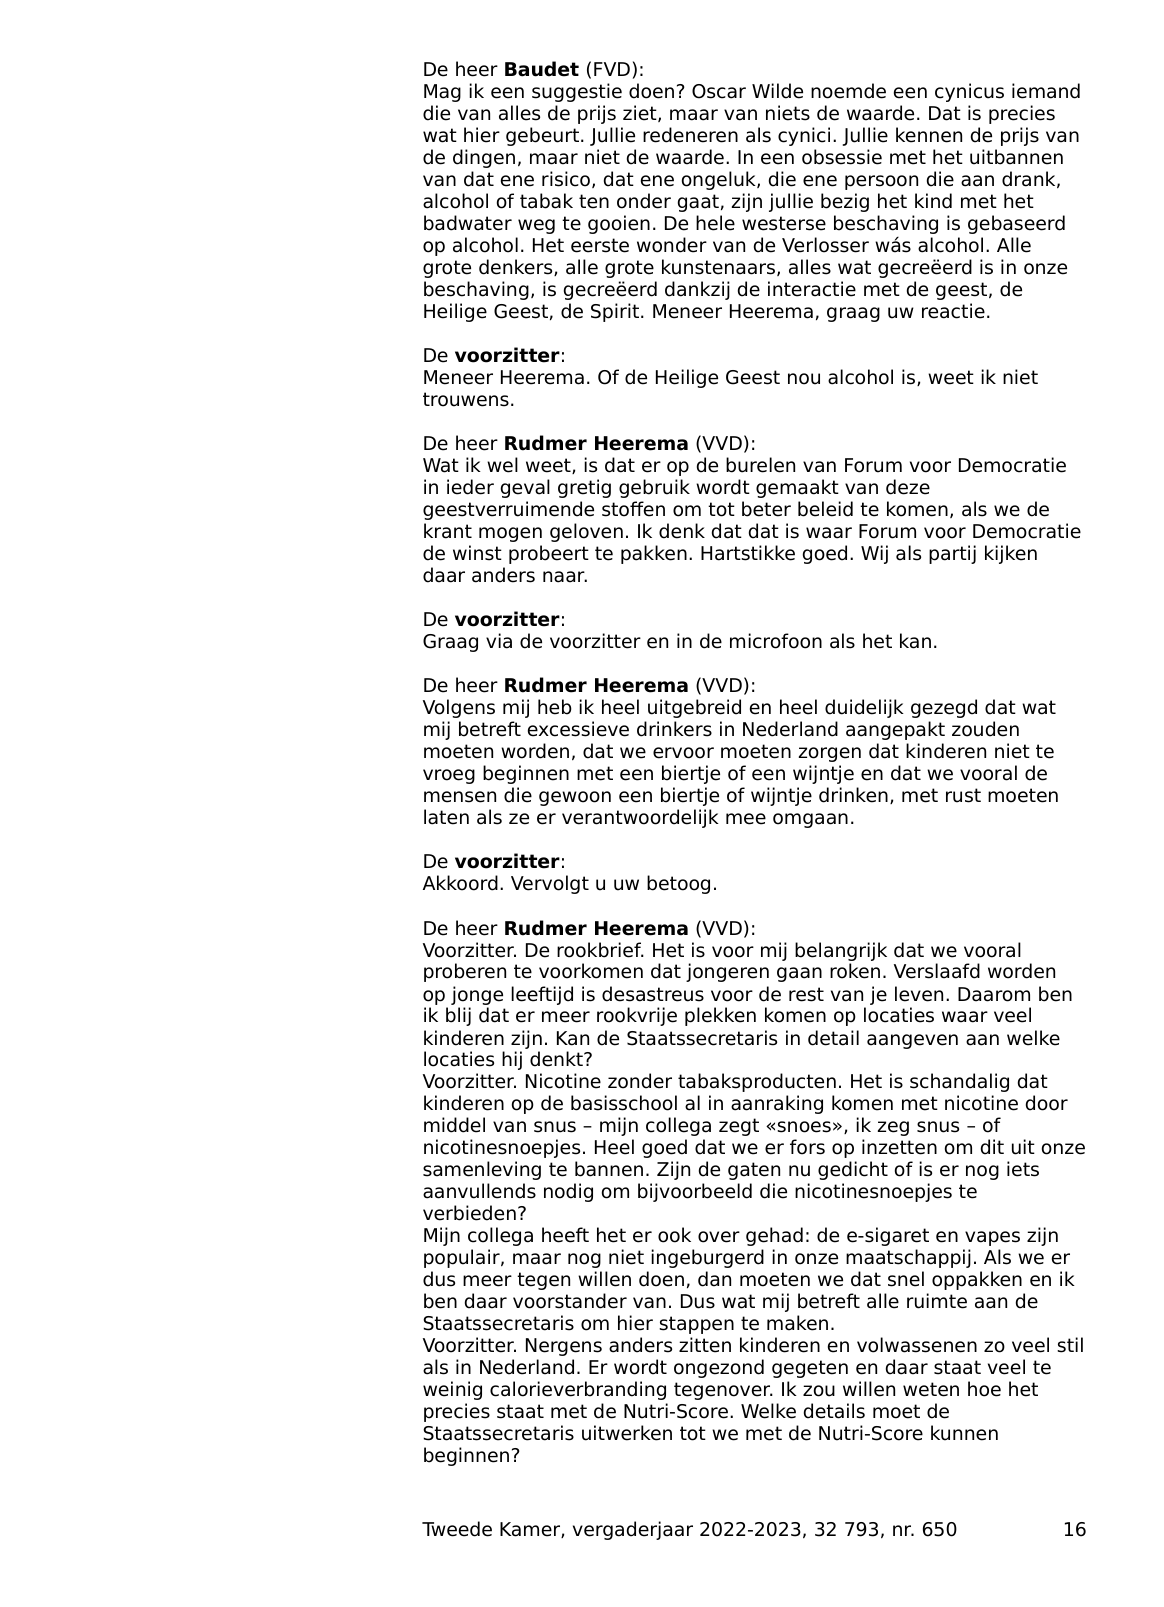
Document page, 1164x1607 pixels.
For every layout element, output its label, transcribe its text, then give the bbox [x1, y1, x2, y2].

text Mag ik een suggestie doen? Oscar Wilde noemde een cynicus iemand die van alles de prijs ziet, maar van niets de waarde. Dat is precies wat hier gebeurt. Jullie redeneren als cynici. Jullie kennen de prijs van de dingen, maar niet de waarde. In een obsessie met het uitbannen van dat ene risico, dat ene ongeluk, die ene persoon die aan drank, alcohol of tabak ten onder gaat, zijn jullie bezig het kind met het badwater weg te gooien. De hele westerse beschaving is gebaseerd op alcohol. Het eerste wonder van de Verlosser wás alcohol. Alle grote denkers, alle grote kunstenaars, alles wat gecreëerd is in onze beschaving, is gecreëerd dankzij de interactie met de geest, de Heilige Geest, de Spirit. Meneer Heerema, graag uw reactie. [422, 81, 1087, 323]
text Meneer Heerema. Of de Heilige Geest nou alcohol is, weet ik niet trouwens. [422, 367, 1087, 411]
text Mijn collega heeft het er ook over gehad: de e-sigaret en vapes zijn populair, maar nog niet ingeburgerd in onze maatschappij. Als we er dus meer tegen willen doen, dan moeten we dat snel oppakken en ik ben daar voorstander van. Dus wat mij betreft alle ruimte aan de Staatssecretaris om hier stappen te maken. [422, 1225, 1087, 1335]
text De voorzitter: [422, 609, 1087, 631]
text Volgens mij heb ik heel uitgebreid en heel duidelijk gezegd dat wat mij betreft excessieve drinkers in Nederland aangepakt zouden moeten worden, dat we ervoor moeten zorgen dat kinderen niet te vroeg beginnen met een biertje of een wijntje en dat we vooral de mensen die gewoon een biertje of wijntje drinken, met rust moeten laten als ze er verantwoordelijk mee omgaan. [422, 697, 1087, 829]
text De heer Rudmer Heerema (VVD): [422, 433, 1087, 455]
text De voorzitter: [422, 851, 1087, 873]
text Akkoord. Vervolgt u uw betoog. [422, 873, 1087, 895]
text Voorzitter. Nicotine zonder tabaksproducten. Het is schandalig dat kinderen op de basisschool al in aanraking komen met nicotine door middel van snus – mijn collega zegt «snoes», ik zeg snus – of nicotinesnoepjes. Heel goed dat we er fors op inzetten om dit uit onze samenleving te bannen. Zijn de gaten nu gedicht of is er nog iets aanvullends nodig om bijvoorbeeld die nicotinesnoepjes te verbieden? [422, 1071, 1087, 1225]
text Graag via de voorzitter en in de microfoon als het kan. [422, 631, 1087, 653]
text De heer Baudet (FVD): [422, 59, 1087, 81]
text De heer Rudmer Heerema (VVD): [422, 675, 1087, 697]
text Wat ik wel weet, is dat er op de burelen van Forum voor Democratie in ieder geval gretig gebruik wordt gemaakt van deze geestverruimende stoffen om tot beter beleid te komen, als we de krant mogen geloven. Ik denk dat dat is waar Forum voor Democratie de winst probeert te pakken. Hartstikke goed. Wij als partij kijken daar anders naar. [422, 455, 1087, 587]
text De voorzitter: [422, 345, 1087, 367]
text Voorzitter. Nergens anders zitten kinderen en volwassenen zo veel stil als in Nederland. Er wordt ongezond gegeten en daar staat veel te weinig calorieverbranding tegenover. Ik zou willen weten hoe het precies staat met de Nutri-Score. Welke details moet de Staatssecretaris uitwerken tot we met de Nutri-Score kunnen beginnen? [422, 1335, 1087, 1467]
text Voorzitter. De rookbrief. Het is voor mij belangrijk dat we vooral proberen te voorkomen dat jongeren gaan roken. Verslaafd worden op jonge leeftijd is desastreus voor de rest van je leven. Daarom ben ik blij dat er meer rookvrije plekken komen op locaties waar veel kinderen zijn. Kan de Staatssecretaris in detail aangeven aan welke locaties hij denkt? [422, 939, 1087, 1071]
text De heer Rudmer Heerema (VVD): [422, 917, 1087, 939]
